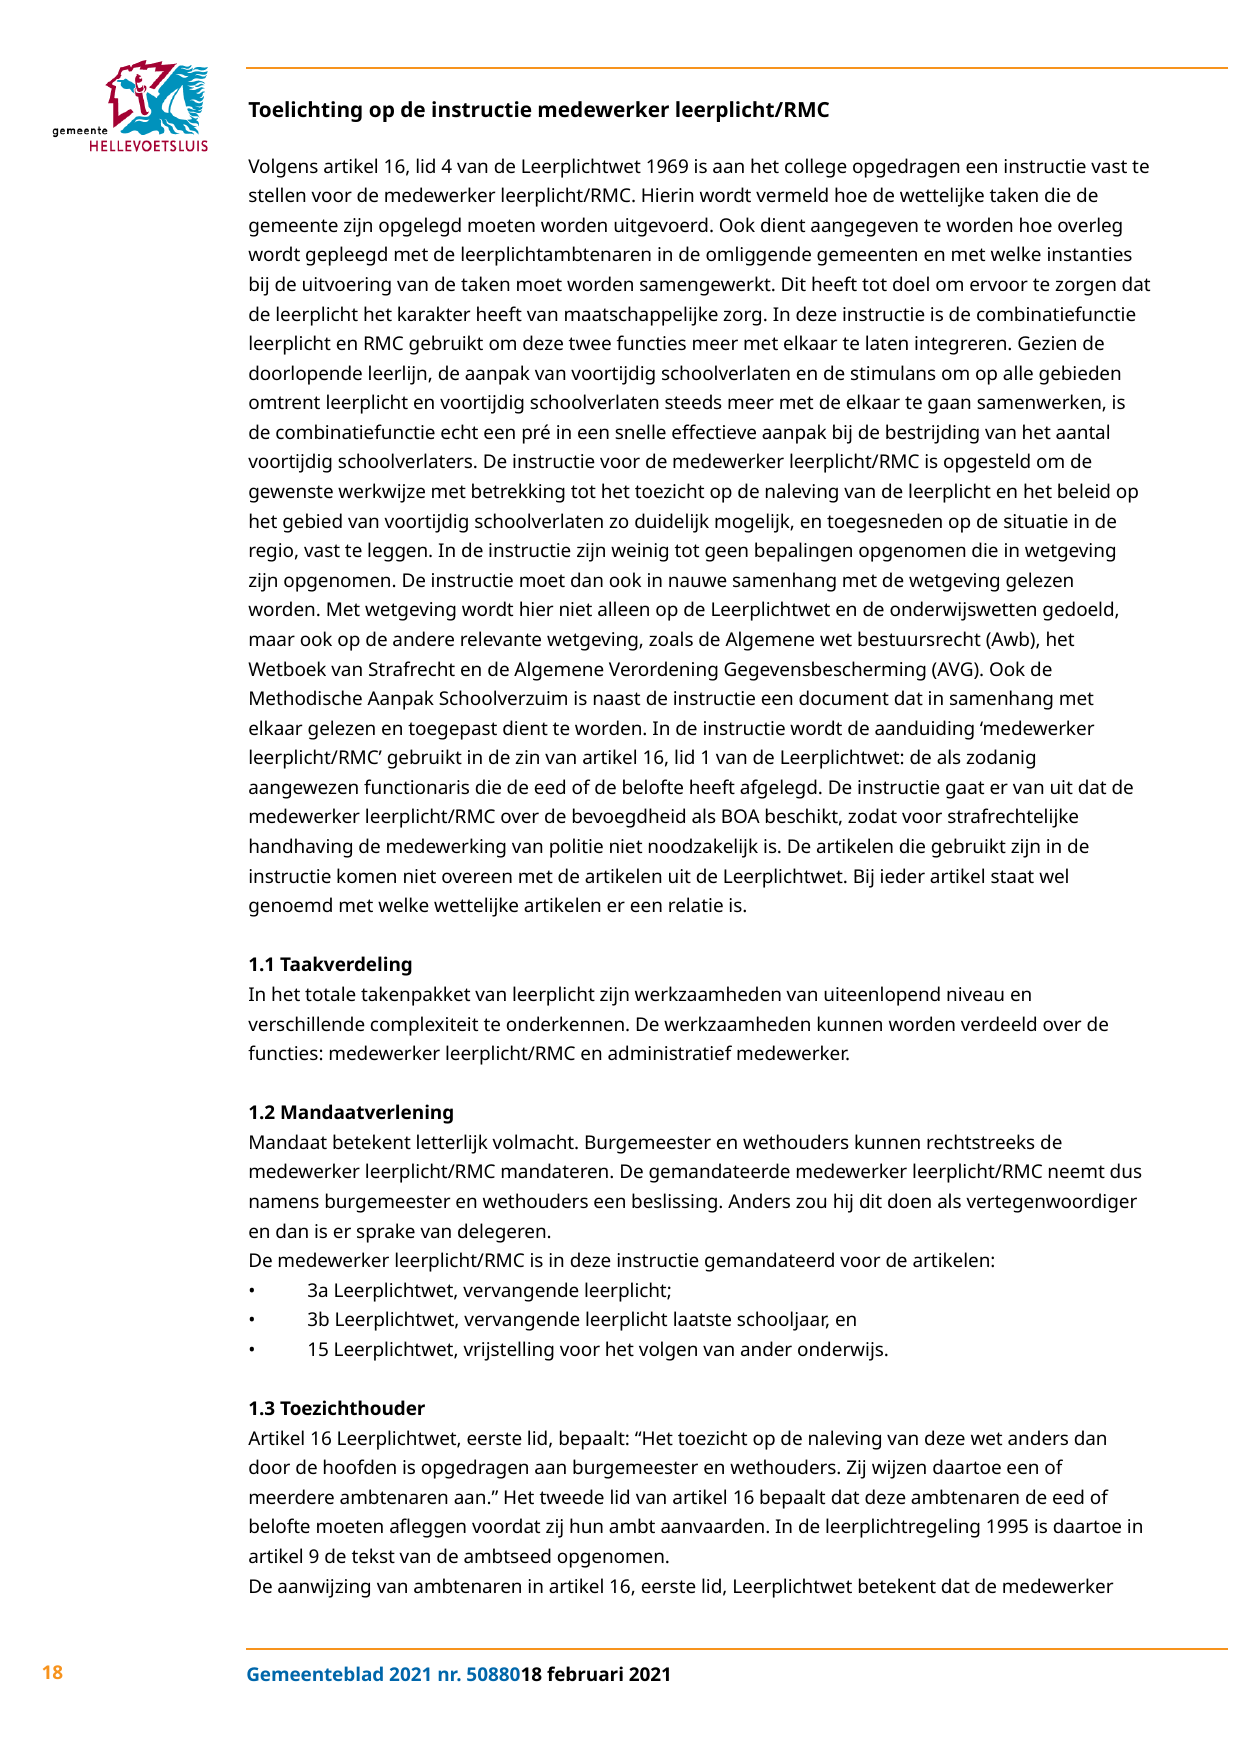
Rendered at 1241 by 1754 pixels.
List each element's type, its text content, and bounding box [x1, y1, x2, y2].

text Mandaat betekent letterlijk volmacht. Burgemeester en wethouders kunnen rechtstreeks de medewerker leerplicht/RMC mandateren. De gemandateerde medewerker leerplicht/RMC neemt dus namens burgemeester en wethouders een beslissing. Anders zou hij dit doen als vertegenwoordiger en dan is er sprake van delegeren. [248, 1129, 1152, 1244]
text Artikel 16 Leerplichtwet, eerste lid, bepaalt: “Het toezicht op de naleving van deze wet anders dan door de hoofden is opgedragen aan burgemeester en wethouders. Zij wijzen daartoe een of meerdere ambtenaren aan.” Het tweede lid van artikel 16 bepaalt dat deze ambtenaren de eed of belofte moeten afleggen voordat zij hun ambt aanvaarden. In de leerplichtregeling 1995 is daartoe in artikel 9 de tekst van de ambtseed opgenomen. [248, 1425, 1152, 1569]
list 3a Leerplichtwet, vervangende leerplicht; [248, 1277, 1152, 1303]
text Volgens artikel 16, lid 4 van de Leerplichtwet 1969 is aan het college opgedragen een instructie vast te stellen voor de medewerker leerplicht/RMC. Hierin wordt vermeld hoe de wettelijke taken die de gemeente zijn opgelegd moeten worden uitgevoerd. Ook dient aangegeven te worden hoe overleg wordt gepleegd met de leerplichtambtenaren in de omliggende gemeenten en met welke instanties bij de uitvoering van de taken moet worden samengewerkt. Dit heeft tot doel om ervoor te zorgen dat de leerplicht het karakter heeft van maatschappelijke zorg. In deze instructie is de combinatiefunctie leerplicht en RMC gebruikt om deze twee functies meer met elkaar te laten integreren. Gezien de doorlopende leerlijn, de aanpak van voortijdig schoolverlaten en de stimulans om op alle gebieden omtrent leerplicht en voortijdig schoolverlaten steeds meer met de elkaar te gaan samenwerken, is de combinatiefunctie echt een pré in een snelle effectieve aanpak bij de bestrijding van het aantal voortijdig schoolverlaters. De instructie voor de medewerker leerplicht/RMC is opgesteld om de gewenste werkwijze met betrekking tot het toezicht op de naleving van de leerplicht en het beleid op het gebied van voortijdig schoolverlaten zo duidelijk mogelijk, en toegesneden op de situatie in de regio, vast te leggen. In de instructie zijn weinig tot geen bepalingen opgenomen die in wetgeving zijn opgenomen. De instructie moet dan ook in nauwe samenhang met de wetgeving gelezen worden. Met wetgeving wordt hier niet alleen op de Leerplichtwet en de onderwijswetten gedoeld, maar ook op de andere relevante wetgeving, zoals de Algemene wet bestuursrecht (Awb), het Wetboek van Strafrecht en de Algemene Verordening Gegevensbescherming (AVG). Ook de Methodische Aanpak Schoolverzuim is naast de instructie een document dat in samenhang met elkaar gelezen en toegepast dient te worden. In de instructie wordt de aanduiding ‘medewerker leerplicht/RMC’ gebruikt in de zin van artikel 16, lid 1 van de Leerplichtwet: de als zodanig aangewezen functionaris die de eed of de belofte heeft afgelegd. De instructie gaat er van uit dat de medewerker leerplicht/RMC over de bevoegdheid als BOA beschikt, zodat voor strafrechtelijke handhaving de medewerking van politie niet noodzakelijk is. De artikelen die gebruikt zijn in de instructie komen niet overeen met de artikelen uit de Leerplichtwet. Bij ieder artikel staat wel genoemd met welke wettelijke artikelen er een relatie is. [248, 153, 1152, 918]
text In het totale takenpakket van leerplicht zijn werkzaamheden van uiteenlopend niveau en verschillende complexiteit te onderkennen. De werkzaamheden kunnen worden verdeeld over de functies: medewerker leerplicht/RMC en administratief medewerker. [248, 981, 1152, 1066]
text 1.3 Toezichthouder [248, 1395, 1152, 1421]
text 1.2 Mandaatverlening [248, 1099, 1152, 1125]
text De medewerker leerplicht/RMC is in deze instructie gemandateerd voor de artikelen: [248, 1247, 1152, 1273]
list 15 Leerplichtwet, vrijstelling voor het volgen van ander onderwijs. [248, 1336, 1152, 1362]
list 3b Leerplichtwet, vervangende leerplicht laatste schooljaar, en [248, 1307, 1152, 1332]
text 1.1 Taakverdeling [248, 952, 1152, 977]
text De aanwijzing van ambtenaren in artikel 16, eerste lid, Leerplichtwet betekent dat de medewerker [248, 1573, 1152, 1599]
text Toelichting op de instructie medewerker leerplicht/RMC [248, 95, 1152, 123]
picture [41, 47, 231, 172]
